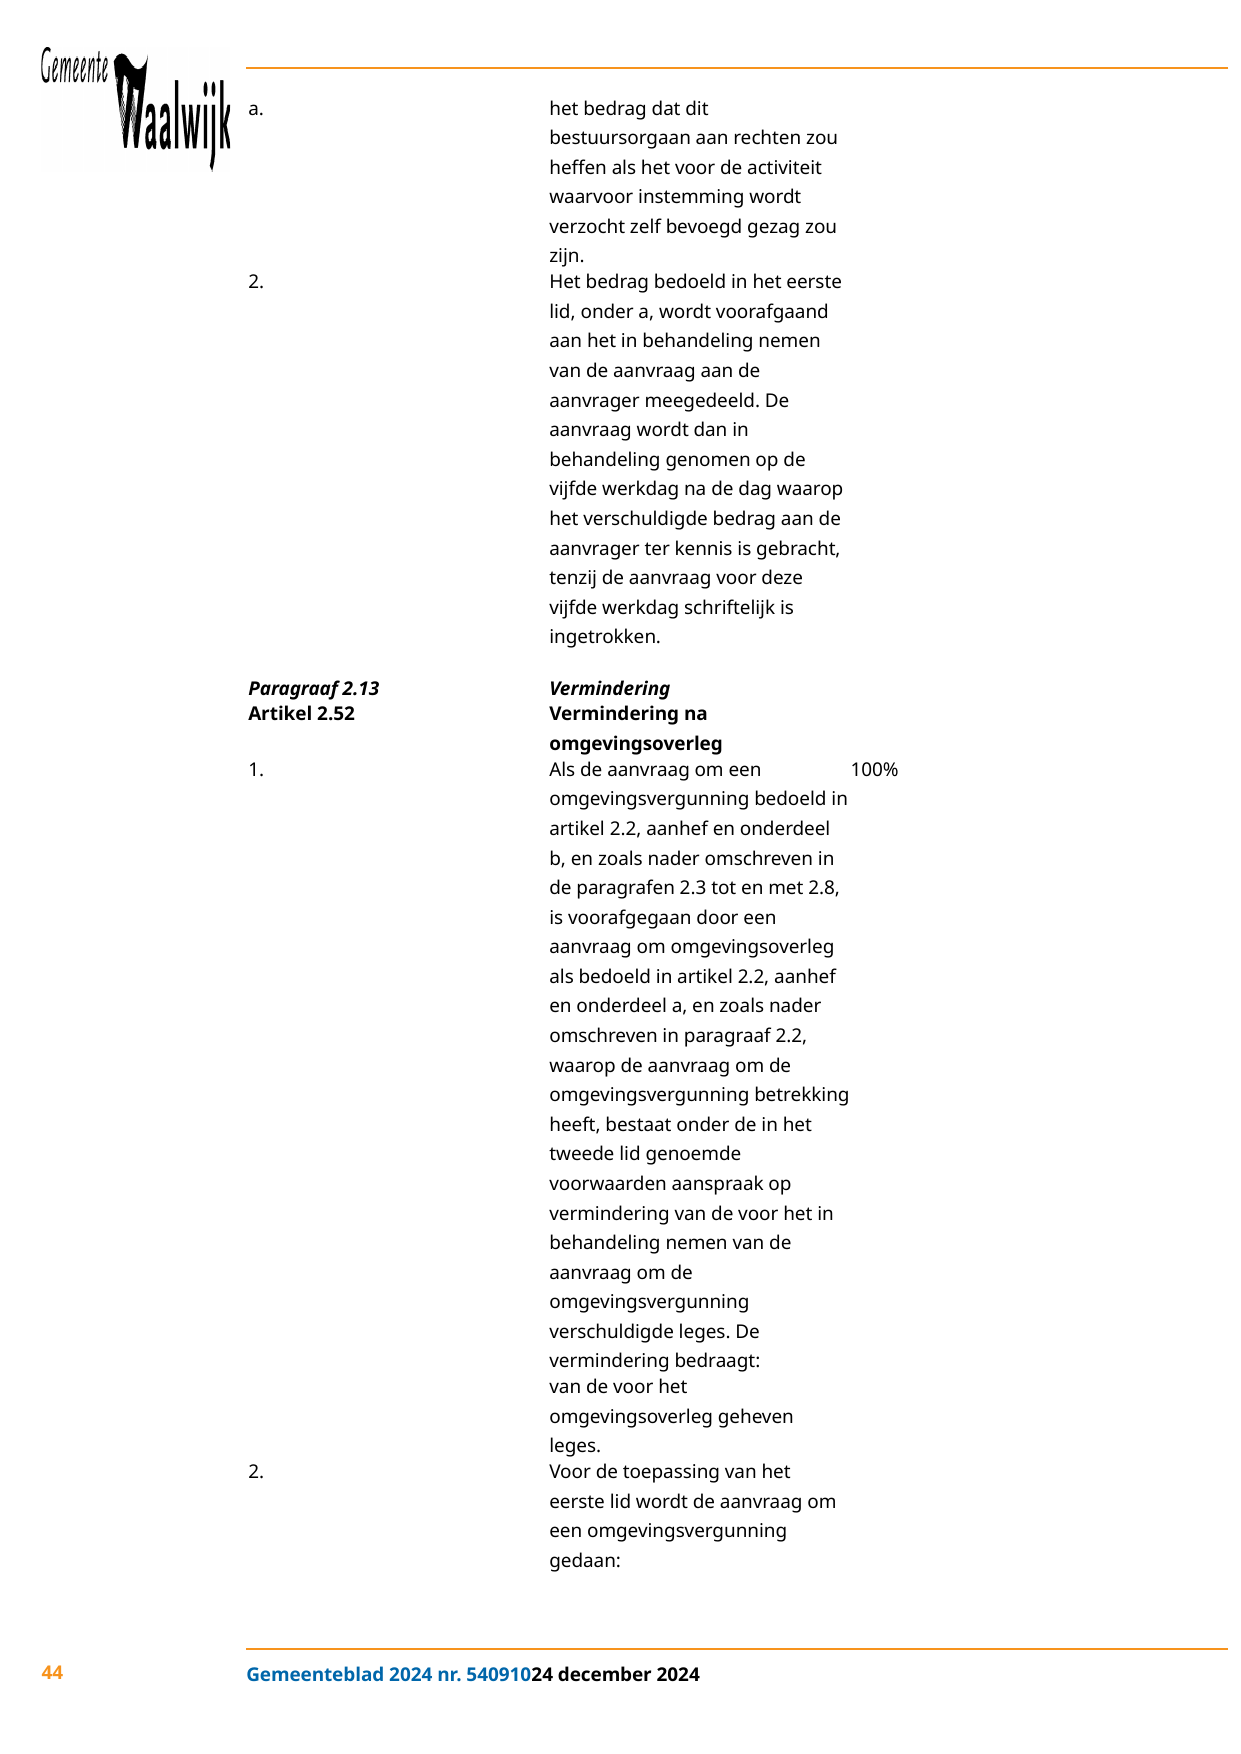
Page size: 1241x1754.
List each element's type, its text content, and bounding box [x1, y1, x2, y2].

picture [41, 47, 231, 172]
table_cell Artikel 2.52 [248, 701, 549, 756]
table_cell [850, 675, 1152, 701]
table_cell [248, 1373, 549, 1458]
table_cell [850, 1373, 1152, 1458]
table_cell Als de aanvraag om een omgevingsvergunning bedoeld in artikel 2.2, aanhef en onderdeel b, en zoals nader omschreven in de paragrafen 2.3 tot en met 2.8, is voorafgegaan door een aanvraag om omgevingsoverleg als bedoeld in artikel 2.2, aanhef en onderdeel a, en zoals nader omschreven in paragraaf 2.2, waarop de aanvraag om de omgevingsvergunning betrekking heeft, bestaat onder de in het tweede lid genoemde voorwaarden aanspraak op vermindering van de voor het in behandeling nemen van de aanvraag om de omgevingsvergunning verschuldigde leges. De vermindering bedraagt: [549, 756, 850, 1373]
table_cell 2. [248, 1458, 549, 1573]
table_cell Paragraaf 2.13 [248, 675, 549, 701]
table_cell 1. [248, 756, 549, 1373]
table_cell [850, 269, 1152, 649]
table_cell [850, 1458, 1152, 1573]
table_cell Het bedrag bedoeld in het eerste lid, onder a, wordt voorafgaand aan het in behandeling nemen van de aanvraag aan de aanvrager meegedeeld. De aanvraag wordt dan in behandeling genomen op de vijfde werkdag na de dag waarop het verschuldigde bedrag aan de aanvrager ter kennis is gebracht, tenzij de aanvraag voor deze vijfde werkdag schriftelijk is ingetrokken. [549, 269, 850, 649]
table_cell Vermindering na omgevingsoverleg [549, 701, 850, 756]
table_cell [850, 649, 1152, 675]
table_cell [850, 701, 1152, 756]
table_cell 2. [248, 269, 549, 649]
table_cell Voor de toepassing van het eerste lid wordt de aanvraag om een omgevingsvergunning gedaan: [549, 1458, 850, 1573]
table_cell [248, 649, 549, 675]
table_cell [850, 95, 1152, 268]
table_cell [549, 649, 850, 675]
table_cell 100% [850, 756, 1152, 1373]
table_cell Vermindering [549, 675, 850, 701]
table_cell van de voor het omgevingsoverleg geheven leges. [549, 1373, 850, 1458]
table_cell a. [248, 95, 549, 268]
table_cell het bedrag dat dit bestuursorgaan aan rechten zou heffen als het voor de activiteit waarvoor instemming wordt verzocht zelf bevoegd gezag zou zijn. [549, 95, 850, 268]
